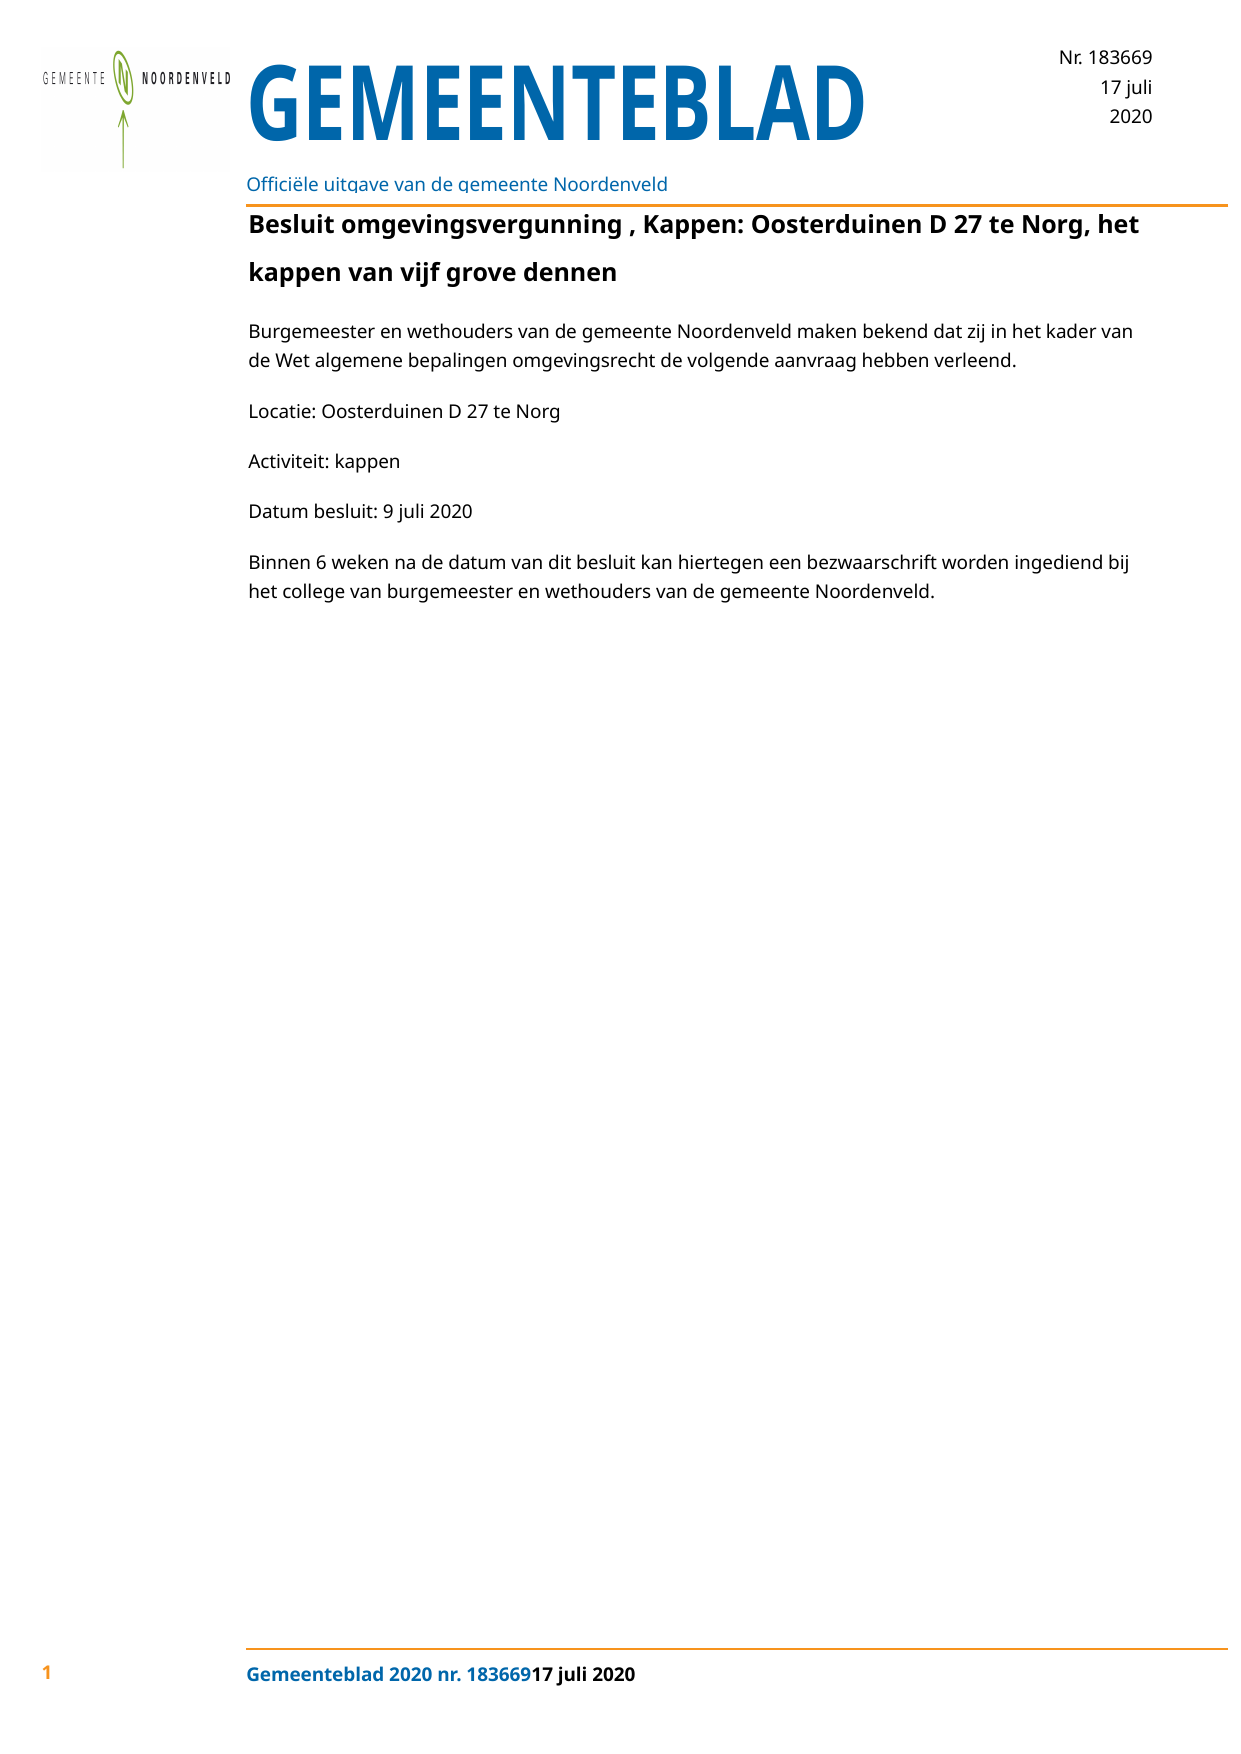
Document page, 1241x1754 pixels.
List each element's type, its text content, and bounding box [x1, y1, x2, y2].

text Besluit omgevingsvergunning , Kappen: Oosterduinen D 27 te Norg, het kappen van vijf grove dennen [248, 207, 1152, 288]
picture [41, 47, 231, 172]
text Locatie: Oosterduinen D 27 te Norg [248, 398, 1152, 424]
text Datum besluit: 9 juli 2020 [248, 499, 1152, 524]
text Burgemeester en wethouders van de gemeente Noordenveld maken bekend dat zij in het kader van de Wet algemene bepalingen omgevingsrecht de volgende aanvraag hebben verleend. [248, 318, 1152, 373]
text Activiteit: kappen [248, 448, 1152, 474]
text Binnen 6 weken na de datum van dit besluit kan hiertegen een bezwaarschrift worden ingediend bij het college van burgemeester en wethouders van de gemeente Noordenveld. [248, 549, 1152, 604]
